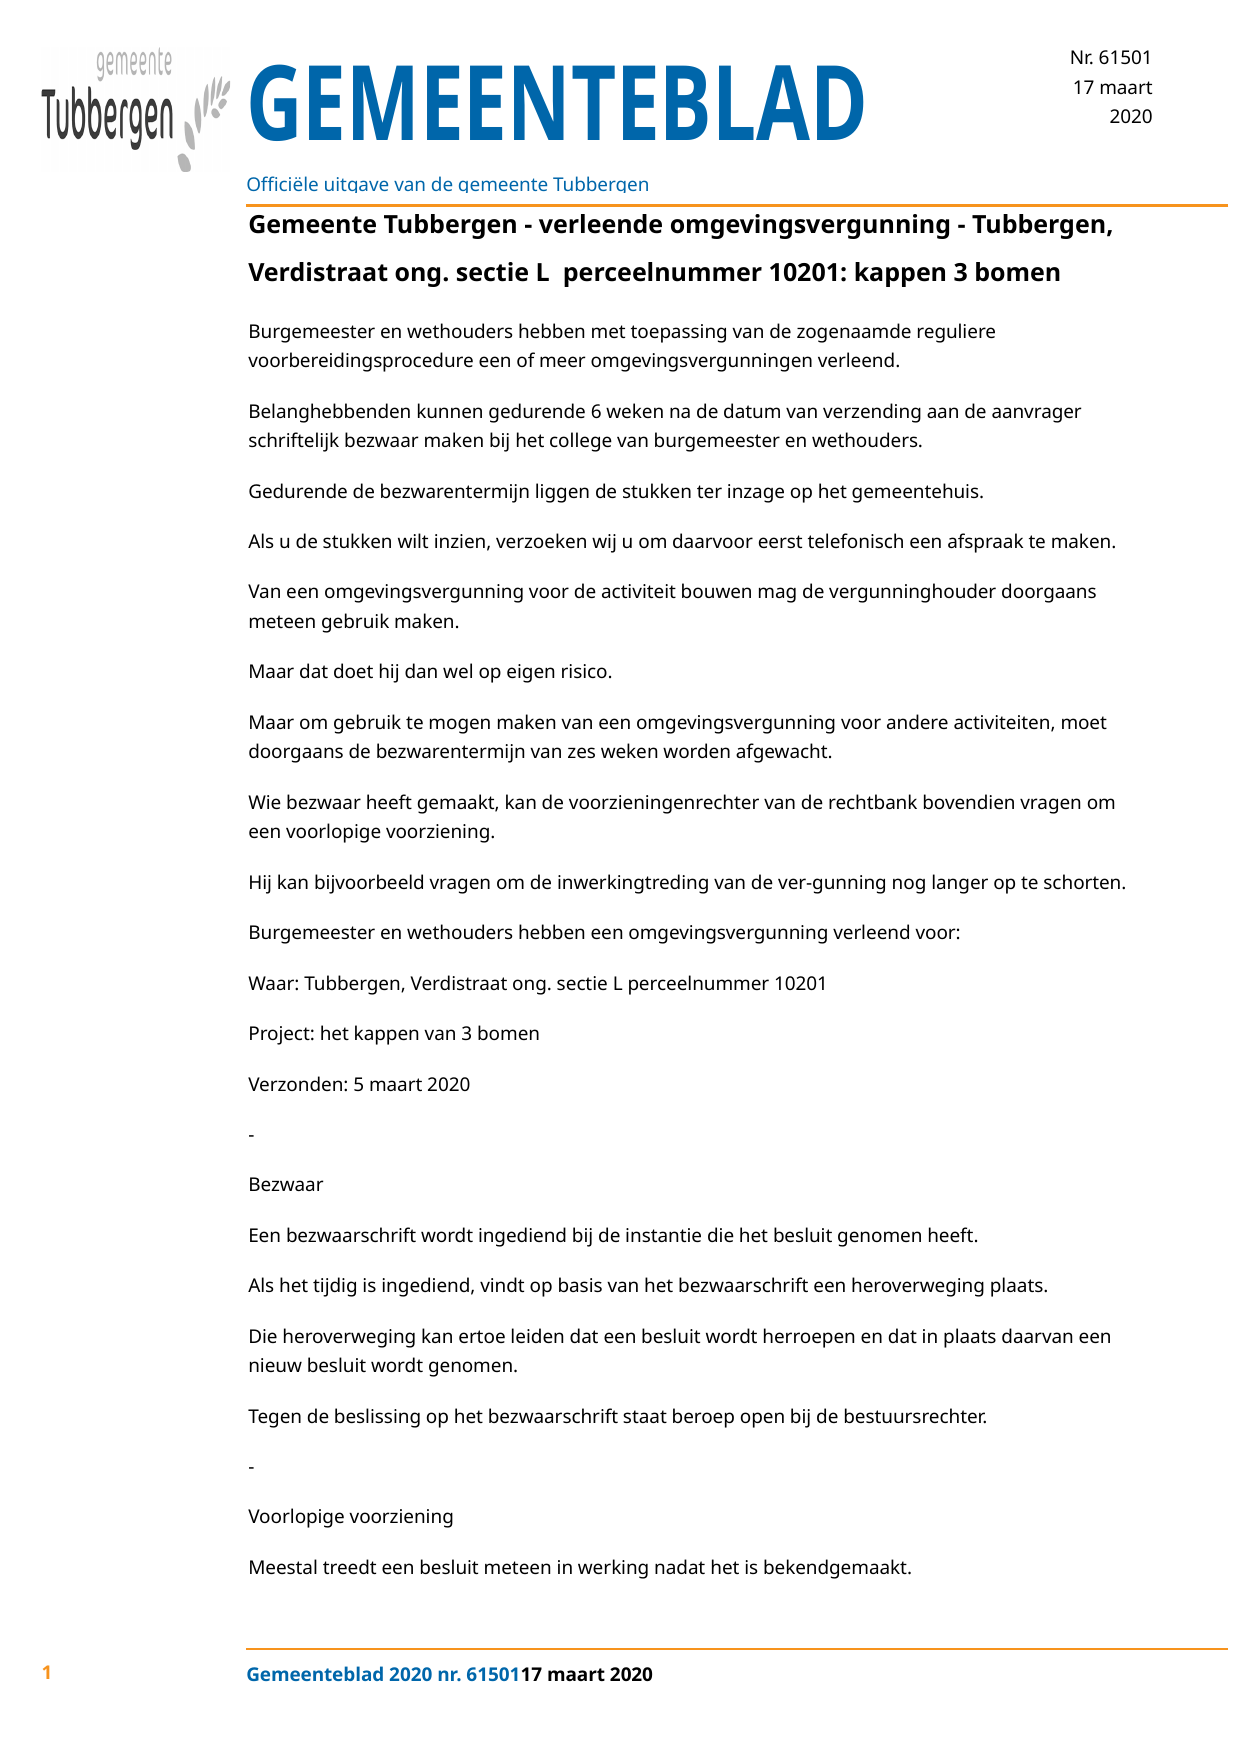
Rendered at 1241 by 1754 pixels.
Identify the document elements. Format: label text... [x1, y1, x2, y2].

text Maar dat doet hij dan wel op eigen risico. [248, 659, 1152, 684]
text Waar: Tubbergen, Verdistraat ong. sectie L perceelnummer 10201 [248, 970, 1152, 996]
text Een bezwaarschrift wordt ingediend bij de instantie die het besluit genomen heeft. [248, 1222, 1152, 1248]
text Voorlopige voorziening [248, 1504, 1152, 1529]
text Gemeente Tubbergen - verleende omgevingsvergunning - Tubbergen, Verdistraat ong. sectie L perceelnummer 10201: kappen 3 bomen [248, 207, 1152, 288]
text Als het tijdig is ingediend, vindt op basis van het bezwaarschrift een heroverweging plaats. [248, 1272, 1152, 1298]
picture [41, 47, 231, 172]
text Belanghebbenden kunnen gedurende 6 weken na de datum van verzending aan de aanvrager schriftelijk bezwaar maken bij het college van burgemeester en wethouders. [248, 398, 1152, 453]
text Burgemeester en wethouders hebben met toepassing van de zogenaamde reguliere voorbereidingsprocedure een of meer omgevingsvergunningen verleend. [248, 318, 1152, 373]
text Hij kan bijvoorbeeld vragen om de inwerkingtreding van de ver-gunning nog langer op te schorten. [248, 869, 1152, 895]
text - [248, 1121, 1152, 1147]
text Van een omgevingsvergunning voor de activiteit bouwen mag de vergunninghouder doorgaans meteen gebruik maken. [248, 579, 1152, 634]
text Gedurende de bezwarentermijn liggen de stukken ter inzage op het gemeentehuis. [248, 478, 1152, 504]
text Project: het kappen van 3 bomen [248, 1020, 1152, 1046]
text - [248, 1453, 1152, 1479]
text Burgemeester en wethouders hebben een omgevingsvergunning verleend voor: [248, 919, 1152, 945]
text Bezwaar [248, 1172, 1152, 1197]
text Wie bezwaar heeft gemaakt, kan de voorzieningenrechter van de rechtbank bovendien vragen om een voorlopige voorziening. [248, 789, 1152, 844]
text Maar om gebruik te mogen maken van een omgevingsvergunning voor andere activiteiten, moet doorgaans de bezwarentermijn van zes weken worden afgewacht. [248, 709, 1152, 764]
text Als u de stukken wilt inzien, verzoeken wij u om daarvoor eerst telefonisch een afspraak te maken. [248, 528, 1152, 554]
text Verzonden: 5 maart 2020 [248, 1071, 1152, 1097]
text Die heroverweging kan ertoe leiden dat een besluit wordt herroepen en dat in plaats daarvan een nieuw besluit wordt genomen. [248, 1323, 1152, 1378]
text Meestal treedt een besluit meteen in werking nadat het is bekendgemaakt. [248, 1554, 1152, 1580]
text Tegen de beslissing op het bezwaarschrift staat beroep open bij de bestuursrechter. [248, 1403, 1152, 1429]
